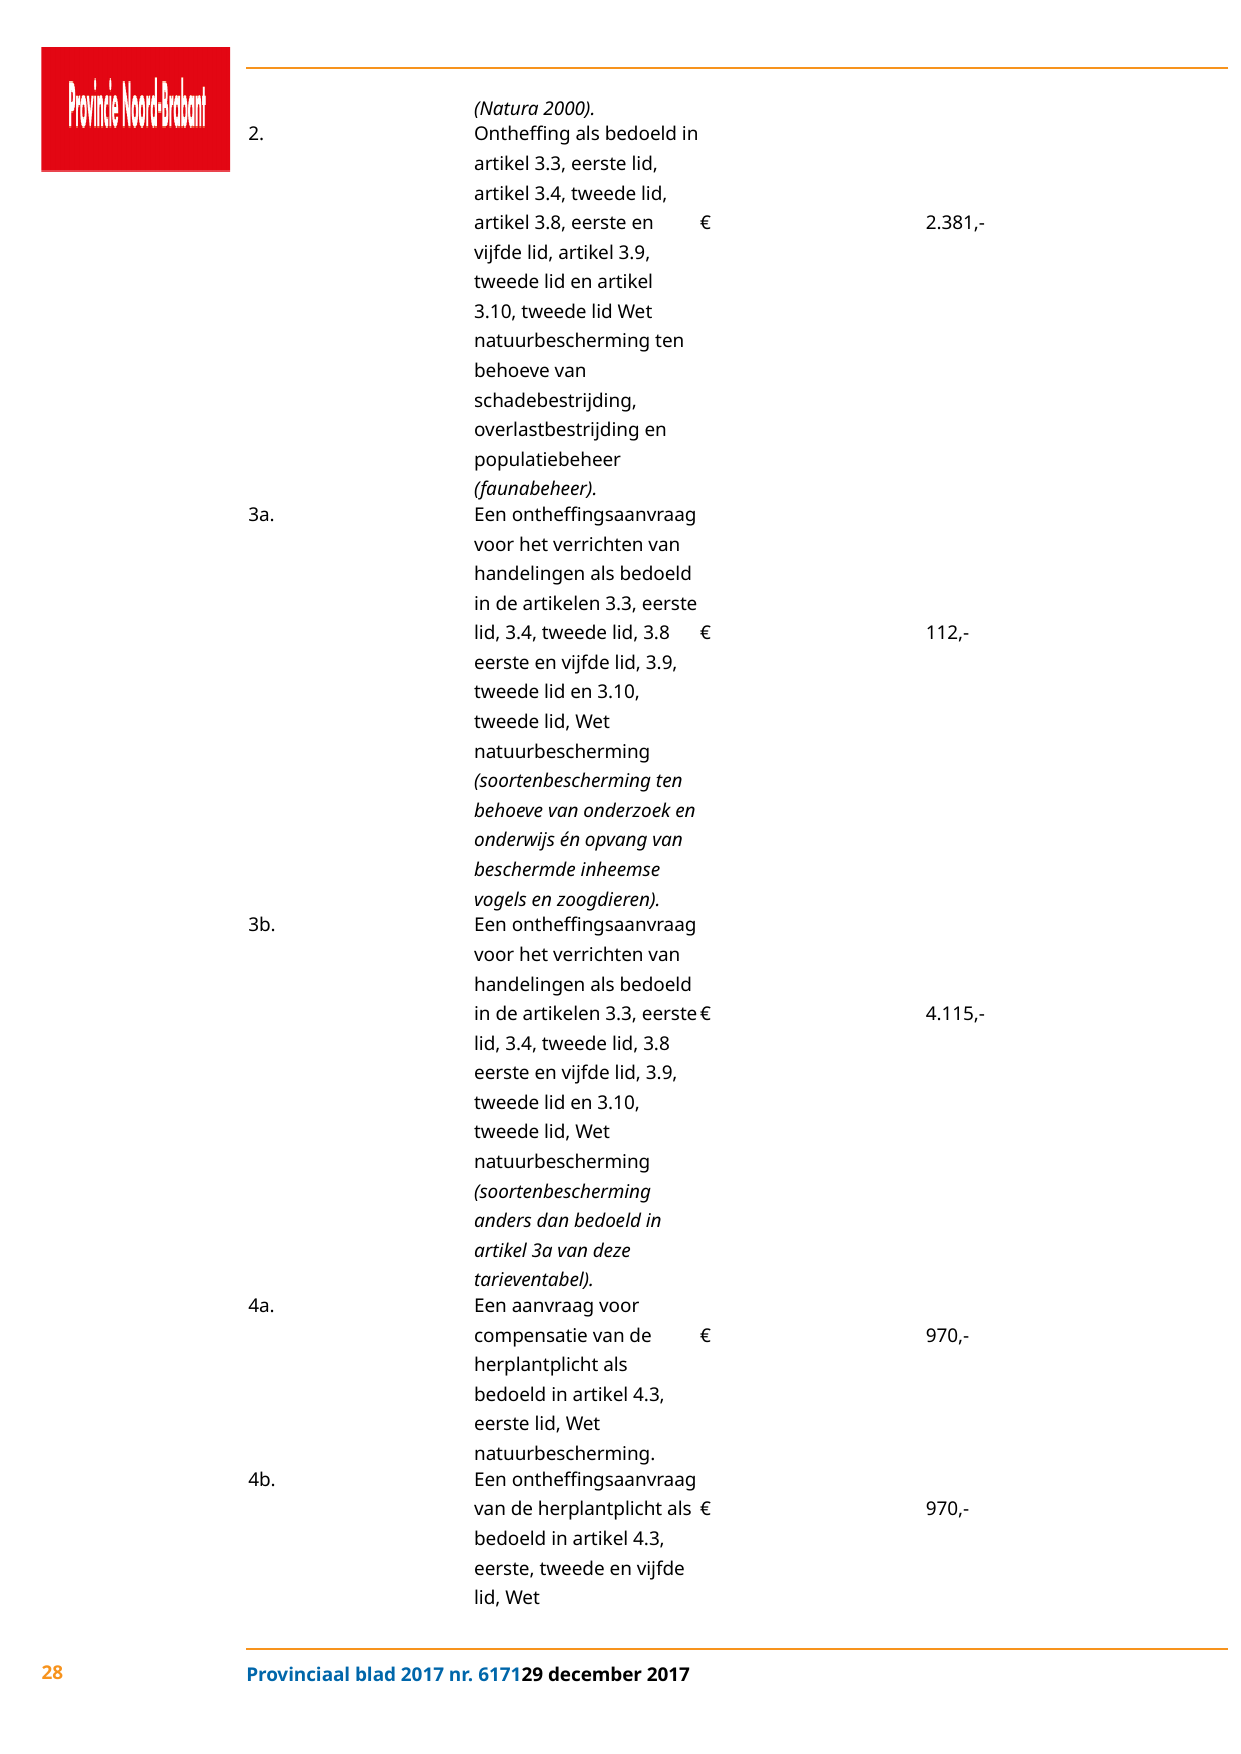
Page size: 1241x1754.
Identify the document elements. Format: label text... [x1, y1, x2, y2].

table_cell 112,- [926, 501, 1152, 912]
table_cell 970,- [926, 1292, 1152, 1466]
table_cell € [700, 912, 926, 1292]
table_cell Ontheffing als bedoeld in artikel 3.3, eerste lid, artikel 3.4, tweede lid, artikel 3.8, eerste en vijfde lid, artikel 3.9, tweede lid en artikel 3.10, tweede lid Wet natuurbescherming ten behoeve van schadebestrijding, overlastbestrijding en populatiebeheer (faunabeheer). [474, 121, 700, 501]
table_header [700, 95, 926, 121]
table_header [926, 95, 1152, 121]
table_cell 970,- [926, 1466, 1152, 1610]
table_cell € [700, 1292, 926, 1466]
table_cell Een ontheffingsaanvraag voor het verrichten van handelingen als bedoeld in de artikelen 3.3, eerste lid, 3.4, tweede lid, 3.8 eerste en vijfde lid, 3.9, tweede lid en 3.10, tweede lid, Wet natuurbescherming (soortenbescherming ten behoeve van onderzoek en onderwijs én opvang van beschermde inheemse vogels en zoogdieren). [474, 501, 700, 912]
table_cell Een ontheffingsaanvraag voor het verrichten van handelingen als bedoeld in de artikelen 3.3, eerste lid, 3.4, tweede lid, 3.8 eerste en vijfde lid, 3.9, tweede lid en 3.10, tweede lid, Wet natuurbescherming (soortenbescherming anders dan bedoeld in artikel 3a van deze tarieventabel). [474, 912, 700, 1292]
table_cell 2.381,- [926, 121, 1152, 501]
table_cell 2. [248, 121, 474, 501]
table_cell 4b. [248, 1466, 474, 1610]
table_cell € [700, 501, 926, 912]
table_cell 3b. [248, 912, 474, 1292]
table_cell 4a. [248, 1292, 474, 1466]
table_cell € [700, 1466, 926, 1610]
table_cell Een ontheffingsaanvraag van de herplantplicht als bedoeld in artikel 4.3, eerste, tweede en vijfde lid, Wet [474, 1466, 700, 1610]
table_cell Een aanvraag voor compensatie van de herplantplicht als bedoeld in artikel 4.3, eerste lid, Wet natuurbescherming. [474, 1292, 700, 1466]
table_header [248, 95, 474, 121]
table_header (Natura 2000). [474, 95, 700, 121]
table_cell 4.115,- [926, 912, 1152, 1292]
picture [41, 47, 231, 172]
table_cell 3a. [248, 501, 474, 912]
table_cell € [700, 121, 926, 501]
